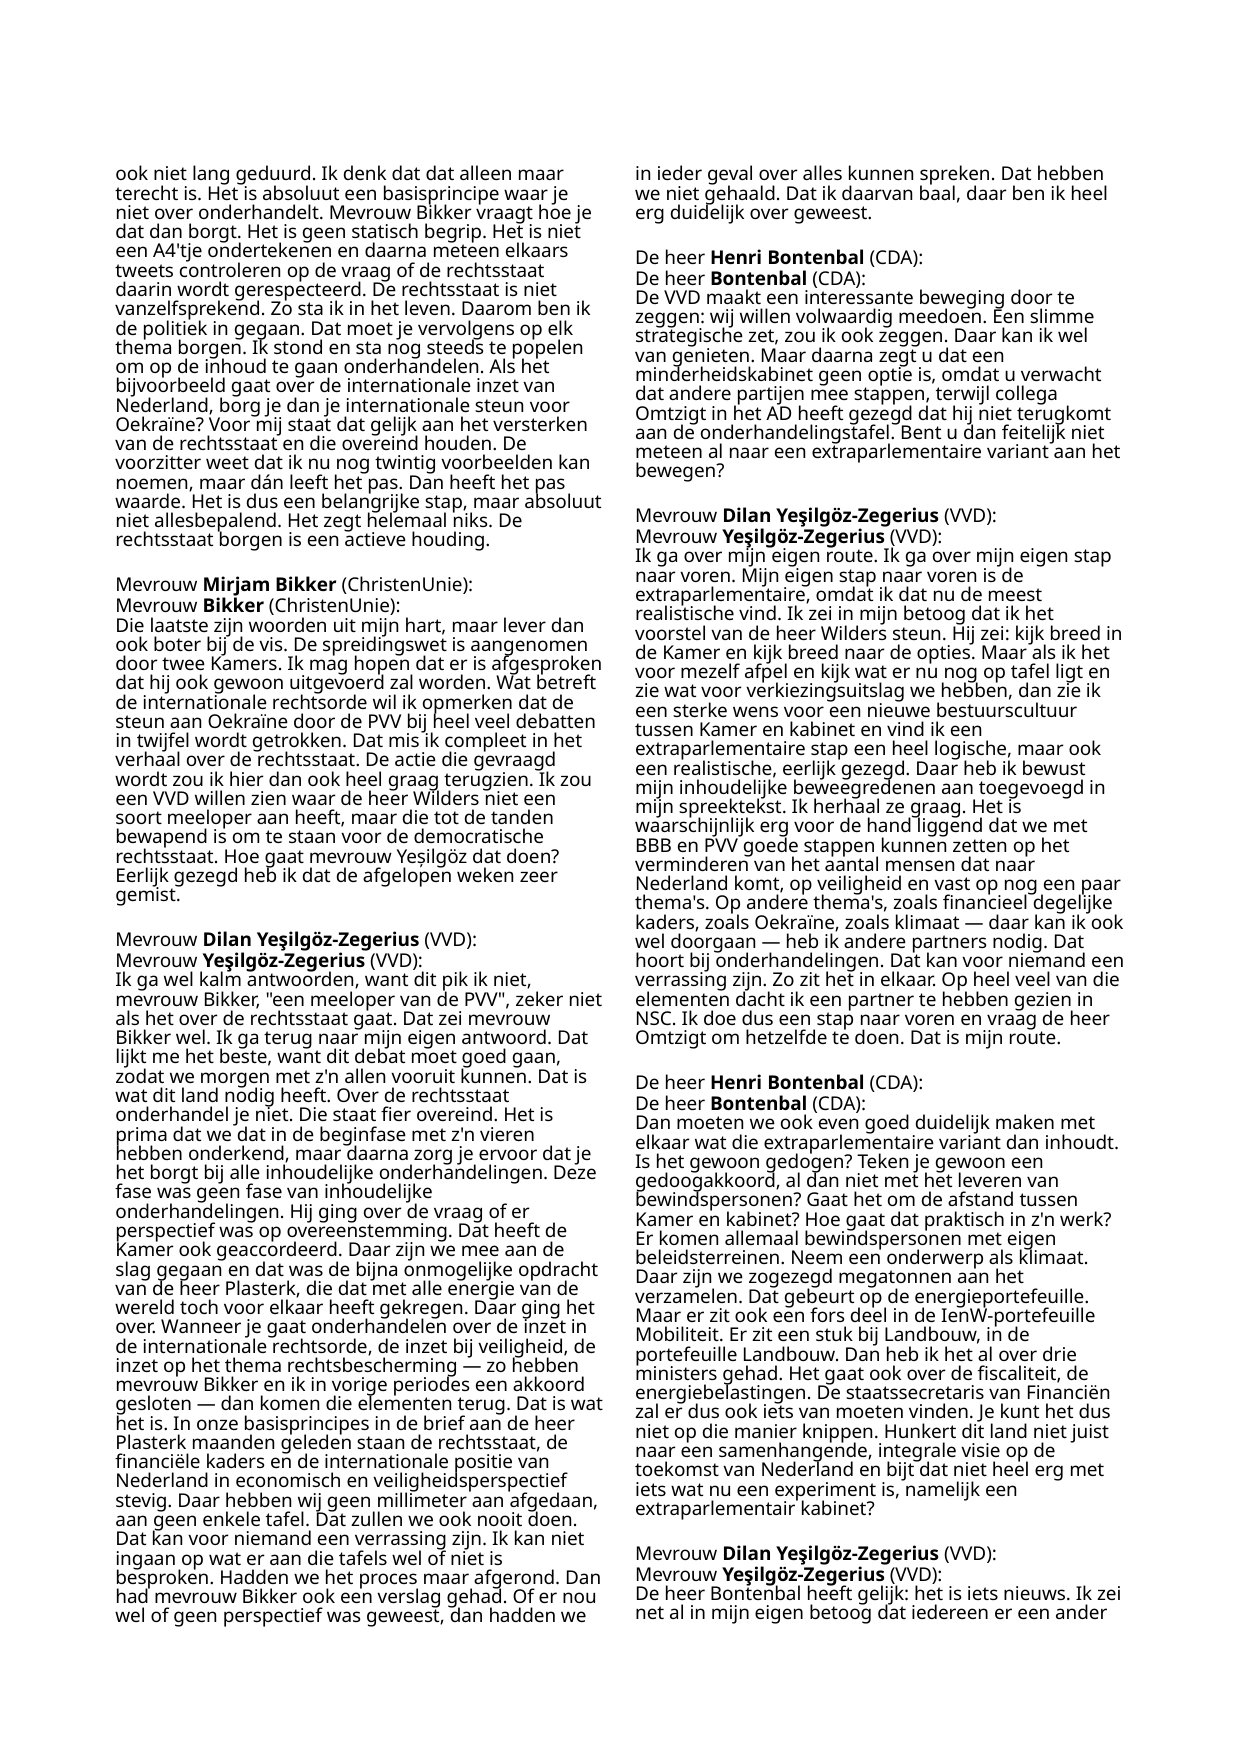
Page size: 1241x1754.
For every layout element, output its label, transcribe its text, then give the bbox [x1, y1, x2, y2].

text Die laatste zijn woorden uit mijn hart, maar lever dan ook boter bij de vis. De spreidingswet is aangenomen door twee Kamers. Ik mag hopen dat er is afgesproken dat hij ook gewoon uitgevoerd zal worden. Wat betreft de internationale rechtsorde wil ik opmerken dat de steun aan Oekraïne door de PVV bij heel veel debatten in twijfel wordt getrokken. Dat mis ik compleet in het verhaal over de rechtsstaat. De actie die gevraagd wordt zou ik hier dan ook heel graag terugzien. Ik zou een VVD willen zien waar de heer Wilders niet een soort meeloper aan heeft, maar die tot de tanden bewapend is om te staan voor de democratische rechtsstaat. Hoe gaat mevrouw Yeșilgöz dat doen? Eerlijk gezegd heb ik dat de afgelopen weken zeer gemist. [115, 617, 605, 906]
text ook niet lang geduurd. Ik denk dat dat alleen maar terecht is. Het is absoluut een basisprincipe waar je niet over onderhandelt. Mevrouw Bikker vraagt hoe je dat dan borgt. Het is geen statisch begrip. Het is niet een A4'tje ondertekenen en daarna meteen elkaars tweets controleren op de vraag of de rechtsstaat daarin wordt gerespecteerd. De rechtsstaat is niet vanzelfsprekend. Zo sta ik in het leven. Daarom ben ik de politiek in gegaan. Dat moet je vervolgens op elk thema borgen. Ik stond en sta nog steeds te popelen om op de inhoud te gaan onderhandelen. Als het bijvoorbeeld gaat over de internationale inzet van Nederland, borg je dan je internationale steun voor Oekraïne? Voor mij staat dat gelijk aan het versterken van de rechtsstaat en die overeind houden. De voorzitter weet dat ik nu nog twintig voorbeelden kan noemen, maar dán leeft het pas. Dan heeft het pas waarde. Het is dus een belangrijke stap, maar absoluut niet allesbepalend. Het zegt helemaal niks. De rechtsstaat borgen is een actieve houding. [115, 165, 605, 551]
text Mevrouw Yeşilgöz-Zegerius (VVD): [115, 952, 605, 971]
text De heer Bontenbal (CDA): [635, 270, 1125, 289]
text Mevrouw Yeşilgöz-Zegerius (VVD): [635, 528, 1125, 547]
text De heer Henri Bontenbal (CDA): [635, 244, 1125, 270]
text De heer Bontenbal heeft gelijk: het is iets nieuws. Ik zei net al in mijn eigen betoog dat iedereen er een ander [635, 1585, 1125, 1623]
text Mevrouw Yeşilgöz-Zegerius (VVD): [635, 1566, 1125, 1585]
text Dan moeten we ook even goed duidelijk maken met elkaar wat die extraparlementaire variant dan inhoudt. Is het gewoon gedogen? Teken je gewoon een gedoogakkoord, al dan niet met het leveren van bewindspersonen? Gaat het om de afstand tussen Kamer en kabinet? Hoe gaat dat praktisch in z'n werk? Er komen allemaal bewindspersonen met eigen beleidsterreinen. Neem een onderwerp als klimaat. Daar zijn we zogezegd megatonnen aan het verzamelen. Dat gebeurt op de energieportefeuille. Maar er zit ook een fors deel in de IenW-portefeuille Mobiliteit. Er zit een stuk bij Landbouw, in de portefeuille Landbouw. Dan heb ik het al over drie ministers gehad. Het gaat ook over de fiscaliteit, de energiebelastingen. De staatssecretaris van Financiën zal er dus ook iets van moeten vinden. Je kunt het dus niet op die manier knippen. Hunkert dit land niet juist naar een samenhangende, integrale visie op de toekomst van Nederland en bijt dat niet heel erg met iets wat nu een experiment is, namelijk een extraparlementair kabinet? [635, 1114, 1125, 1519]
text Mevrouw Dilan Yeşilgöz-Zegerius (VVD): [115, 926, 605, 952]
text De heer Henri Bontenbal (CDA): [635, 1069, 1125, 1095]
text Mevrouw Dilan Yeşilgöz-Zegerius (VVD): [635, 1540, 1125, 1566]
text Mevrouw Bikker (ChristenUnie): [115, 597, 605, 617]
text De VVD maakt een interessante beweging door te zeggen: wij willen volwaardig meedoen. Een slimme strategische zet, zou ik ook zeggen. Daar kan ik wel van genieten. Maar daarna zegt u dat een minderheidskabinet geen optie is, omdat u verwacht dat andere partijen mee stappen, terwijl collega Omtzigt in het AD heeft gezegd dat hij niet terugkomt aan de onderhandelingstafel. Bent u dan feitelijk niet meteen al naar een extraparlementaire variant aan het bewegen? [635, 289, 1125, 482]
text De heer Bontenbal (CDA): [635, 1095, 1125, 1114]
text in ieder geval over alles kunnen spreken. Dat hebben we niet gehaald. Dat ik daarvan baal, daar ben ik heel erg duidelijk over geweest. [635, 165, 1125, 223]
text Ik ga over mijn eigen route. Ik ga over mijn eigen stap naar voren. Mijn eigen stap naar voren is de extraparlementaire, omdat ik dat nu de meest realistische vind. Ik zei in mijn betoog dat ik het voorstel van de heer Wilders steun. Hij zei: kijk breed in de Kamer en kijk breed naar de opties. Maar als ik het voor mezelf afpel en kijk wat er nu nog op tafel ligt en zie wat voor verkiezingsuitslag we hebben, dan zie ik een sterke wens voor een nieuwe bestuurscultuur tussen Kamer en kabinet en vind ik een extraparlementaire stap een heel logische, maar ook een realistische, eerlijk gezegd. Daar heb ik bewust mijn inhoudelijke beweegredenen aan toegevoegd in mijn spreektekst. Ik herhaal ze graag. Het is waarschijnlijk erg voor de hand liggend dat we met BBB en PVV goede stappen kunnen zetten op het verminderen van het aantal mensen dat naar Nederland komt, op veiligheid en vast op nog een paar thema's. Op andere thema's, zoals financieel degelijke kaders, zoals Oekraïne, zoals klimaat — daar kan ik ook wel doorgaan — heb ik andere partners nodig. Dat hoort bij onderhandelingen. Dat kan voor niemand een verrassing zijn. Zo zit het in elkaar. Op heel veel van die elementen dacht ik een partner te hebben gezien in NSC. Ik doe dus een stap naar voren en vraag de heer Omtzigt om hetzelfde te doen. Dat is mijn route. [635, 547, 1125, 1048]
text Mevrouw Dilan Yeşilgöz-Zegerius (VVD): [635, 502, 1125, 528]
text Ik ga wel kalm antwoorden, want dit pik ik niet, mevrouw Bikker, "een meeloper van de PVV", zeker niet als het over de rechtsstaat gaat. Dat zei mevrouw Bikker wel. Ik ga terug naar mijn eigen antwoord. Dat lijkt me het beste, want dit debat moet goed gaan, zodat we morgen met z'n allen vooruit kunnen. Dat is wat dit land nodig heeft. Over de rechtsstaat onderhandel je niet. Die staat fier overeind. Het is prima dat we dat in de beginfase met z'n vieren hebben onderkend, maar daarna zorg je ervoor dat je het borgt bij alle inhoudelijke onderhandelingen. Deze fase was geen fase van inhoudelijke onderhandelingen. Hij ging over de vraag of er perspectief was op overeenstemming. Dat heeft de Kamer ook geaccordeerd. Daar zijn we mee aan de slag gegaan en dat was de bijna onmogelijke opdracht van de heer Plasterk, die dat met alle energie van de wereld toch voor elkaar heeft gekregen. Daar ging het over. Wanneer je gaat onderhandelen over de inzet in de internationale rechtsorde, de inzet bij veiligheid, de inzet op het thema rechtsbescherming — zo hebben mevrouw Bikker en ik in vorige periodes een akkoord gesloten — dan komen die elementen terug. Dat is wat het is. In onze basisprincipes in de brief aan de heer Plasterk maanden geleden staan de rechtsstaat, de financiële kaders en de internationale positie van Nederland in economisch en veiligheidsperspectief stevig. Daar hebben wij geen millimeter aan afgedaan, aan geen enkele tafel. Dat zullen we ook nooit doen. Dat kan voor niemand een verrassing zijn. Ik kan niet ingaan op wat er aan die tafels wel of niet is besproken. Hadden we het proces maar afgerond. Dan had mevrouw Bikker ook een verslag gehad. Of er nou wel of geen perspectief was geweest, dan hadden we [115, 971, 605, 1627]
text Mevrouw Mirjam Bikker (ChristenUnie): [115, 572, 605, 597]
